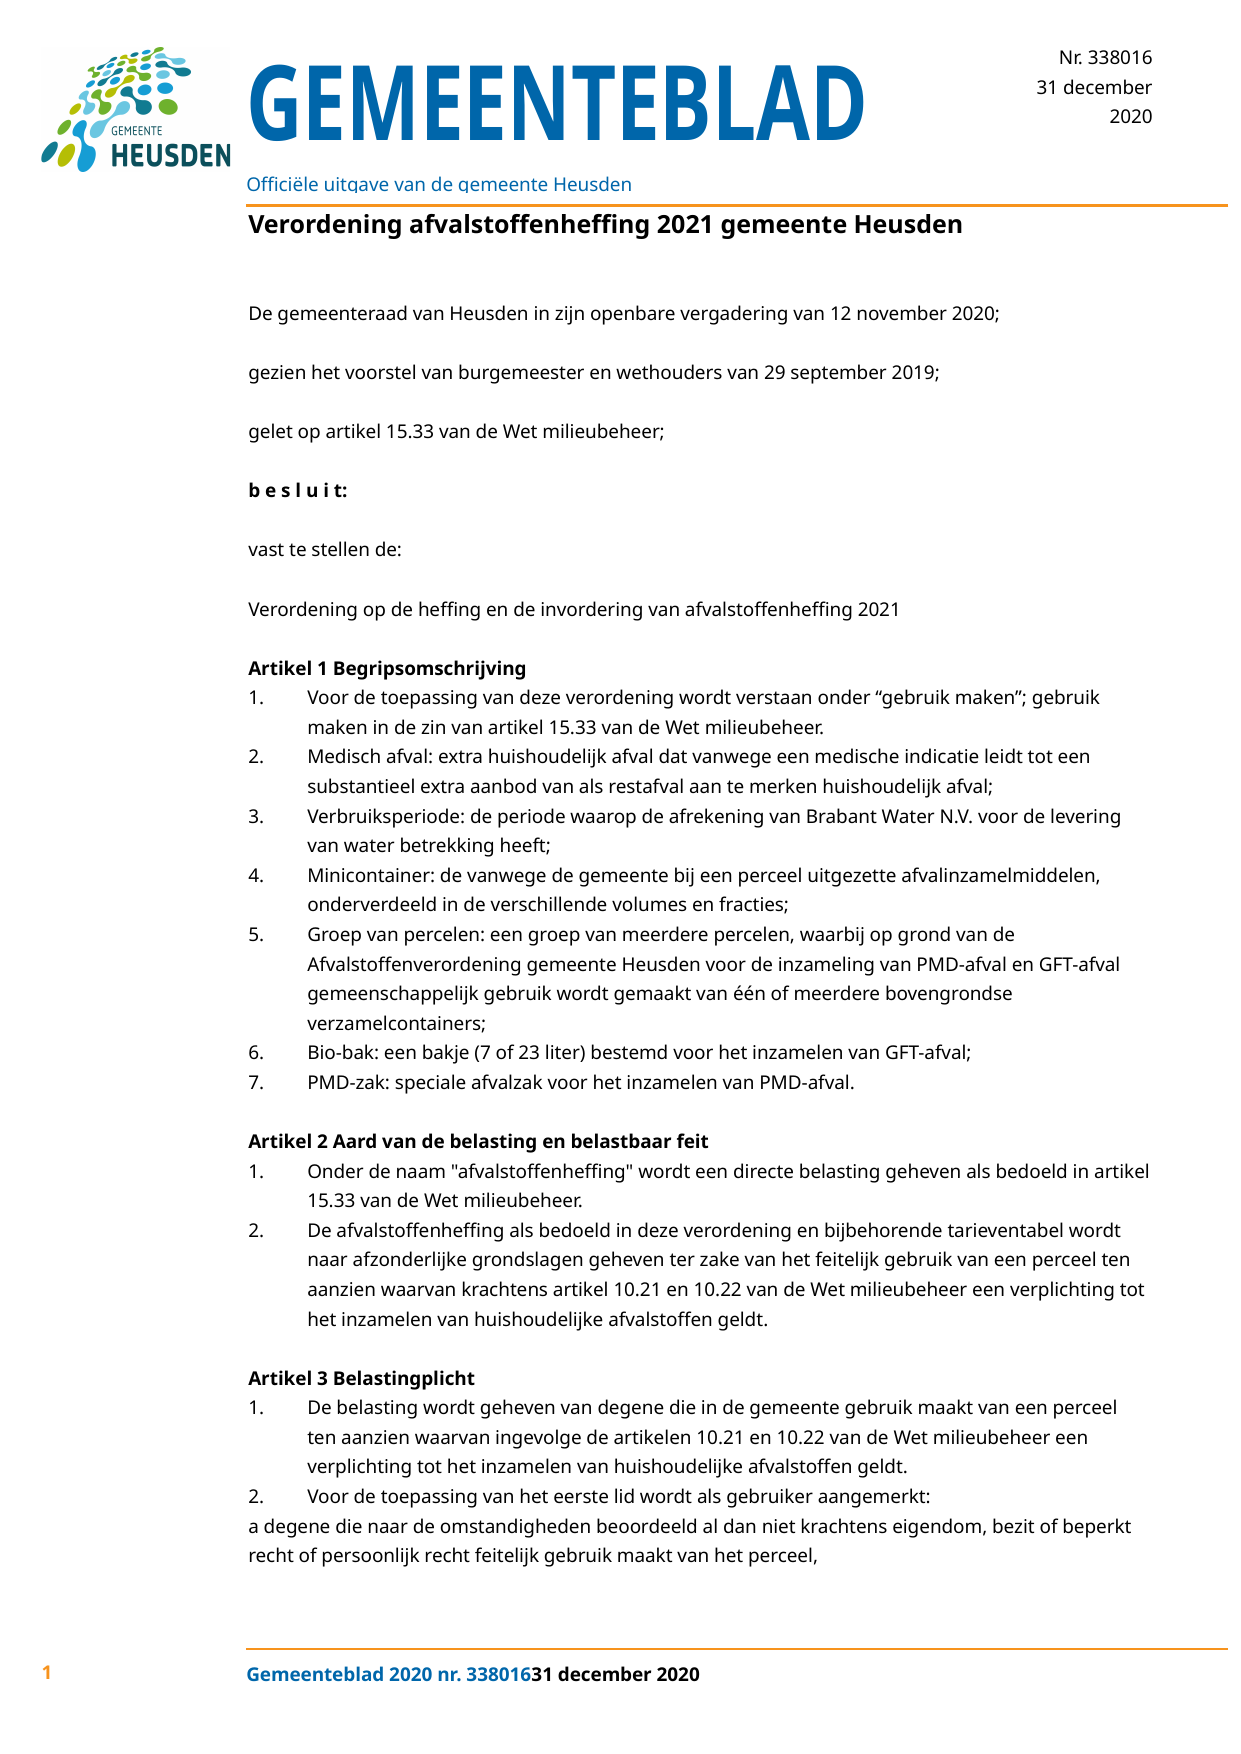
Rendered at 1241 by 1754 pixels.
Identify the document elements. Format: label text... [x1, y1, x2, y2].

text Verordening afvalstoffenheffing 2021 gemeente Heusden [248, 207, 1152, 241]
text De gemeenteraad van Heusden in zijn openbare vergadering van 12 november 2020; [248, 300, 1152, 326]
list Verbruiksperiode: de periode waarop de afrekening van Brabant Water N.V. voor de levering van water betrekking heeft; [248, 803, 1152, 858]
text Artikel 1 Begripsomschrijving [248, 655, 1152, 681]
text gezien het voorstel van burgemeester en wethouders van 29 september 2019; [248, 359, 1152, 385]
list Groep van percelen: een groep van meerdere percelen, waarbij op grond van de Afvalstoffenverordening gemeente Heusden voor de inzameling van PMD-afval en GFT-afval gemeenschappelijk gebruik wordt gemaakt van één of meerdere bovengrondse verzamelcontainers; [248, 921, 1152, 1036]
list PMD-zak: speciale afvalzak voor het inzamelen van PMD-afval. [248, 1069, 1152, 1095]
list Minicontainer: de vanwege de gemeente bij een perceel uitgezette afvalinzamelmiddelen, onderverdeeld in de verschillende volumes en fracties; [248, 862, 1152, 917]
text Artikel 2 Aard van de belasting en belastbaar feit [248, 1128, 1152, 1154]
list De afvalstoffenheffing als bedoeld in deze verordening en bijbehorende tarieventabel wordt naar afzonderlijke grondslagen geheven ter zake van het feitelijk gebruik van een perceel ten aanzien waarvan krachtens artikel 10.21 en 10.22 van de Wet milieubeheer een verplichting tot het inzamelen van huishoudelijke afvalstoffen geldt. [248, 1217, 1152, 1331]
text vast te stellen de: [248, 537, 1152, 562]
text a degene die naar de omstandigheden beoordeeld al dan niet krachtens eigendom, bezit of beperkt recht of persoonlijk recht feitelijk gebruik maakt van het perceel, [248, 1513, 1152, 1568]
list De belasting wordt geheven van degene die in de gemeente gebruik maakt van een perceel ten aanzien waarvan ingevolge de artikelen 10.21 en 10.22 van de Wet milieubeheer een verplichting tot het inzamelen van huishoudelijke afvalstoffen geldt. [248, 1394, 1152, 1479]
picture [41, 47, 231, 172]
text gelet op artikel 15.33 van de Wet milieubeheer; [248, 418, 1152, 444]
text Verordening op de heffing en de invordering van afvalstoffenheffing 2021 [248, 596, 1152, 621]
list Voor de toepassing van het eerste lid wordt als gebruiker aangemerkt: [248, 1483, 1152, 1509]
text b e s l u i t: [248, 477, 1152, 503]
list Voor de toepassing van deze verordening wordt verstaan onder “gebruik maken”; gebruik maken in de zin van artikel 15.33 van de Wet milieubeheer. [248, 684, 1152, 740]
list Onder de naam "afvalstoffenheffing" wordt een directe belasting geheven als bedoeld in artikel 15.33 van de Wet milieubeheer. [248, 1158, 1152, 1213]
list Bio-bak: een bakje (7 of 23 liter) bestemd voor het inzamelen van GFT-afval; [248, 1039, 1152, 1065]
list Medisch afval: extra huishoudelijk afval dat vanwege een medische indicatie leidt tot een substantieel extra aanbod van als restafval aan te merken huishoudelijk afval; [248, 744, 1152, 799]
text Artikel 3 Belastingplicht [248, 1365, 1152, 1391]
